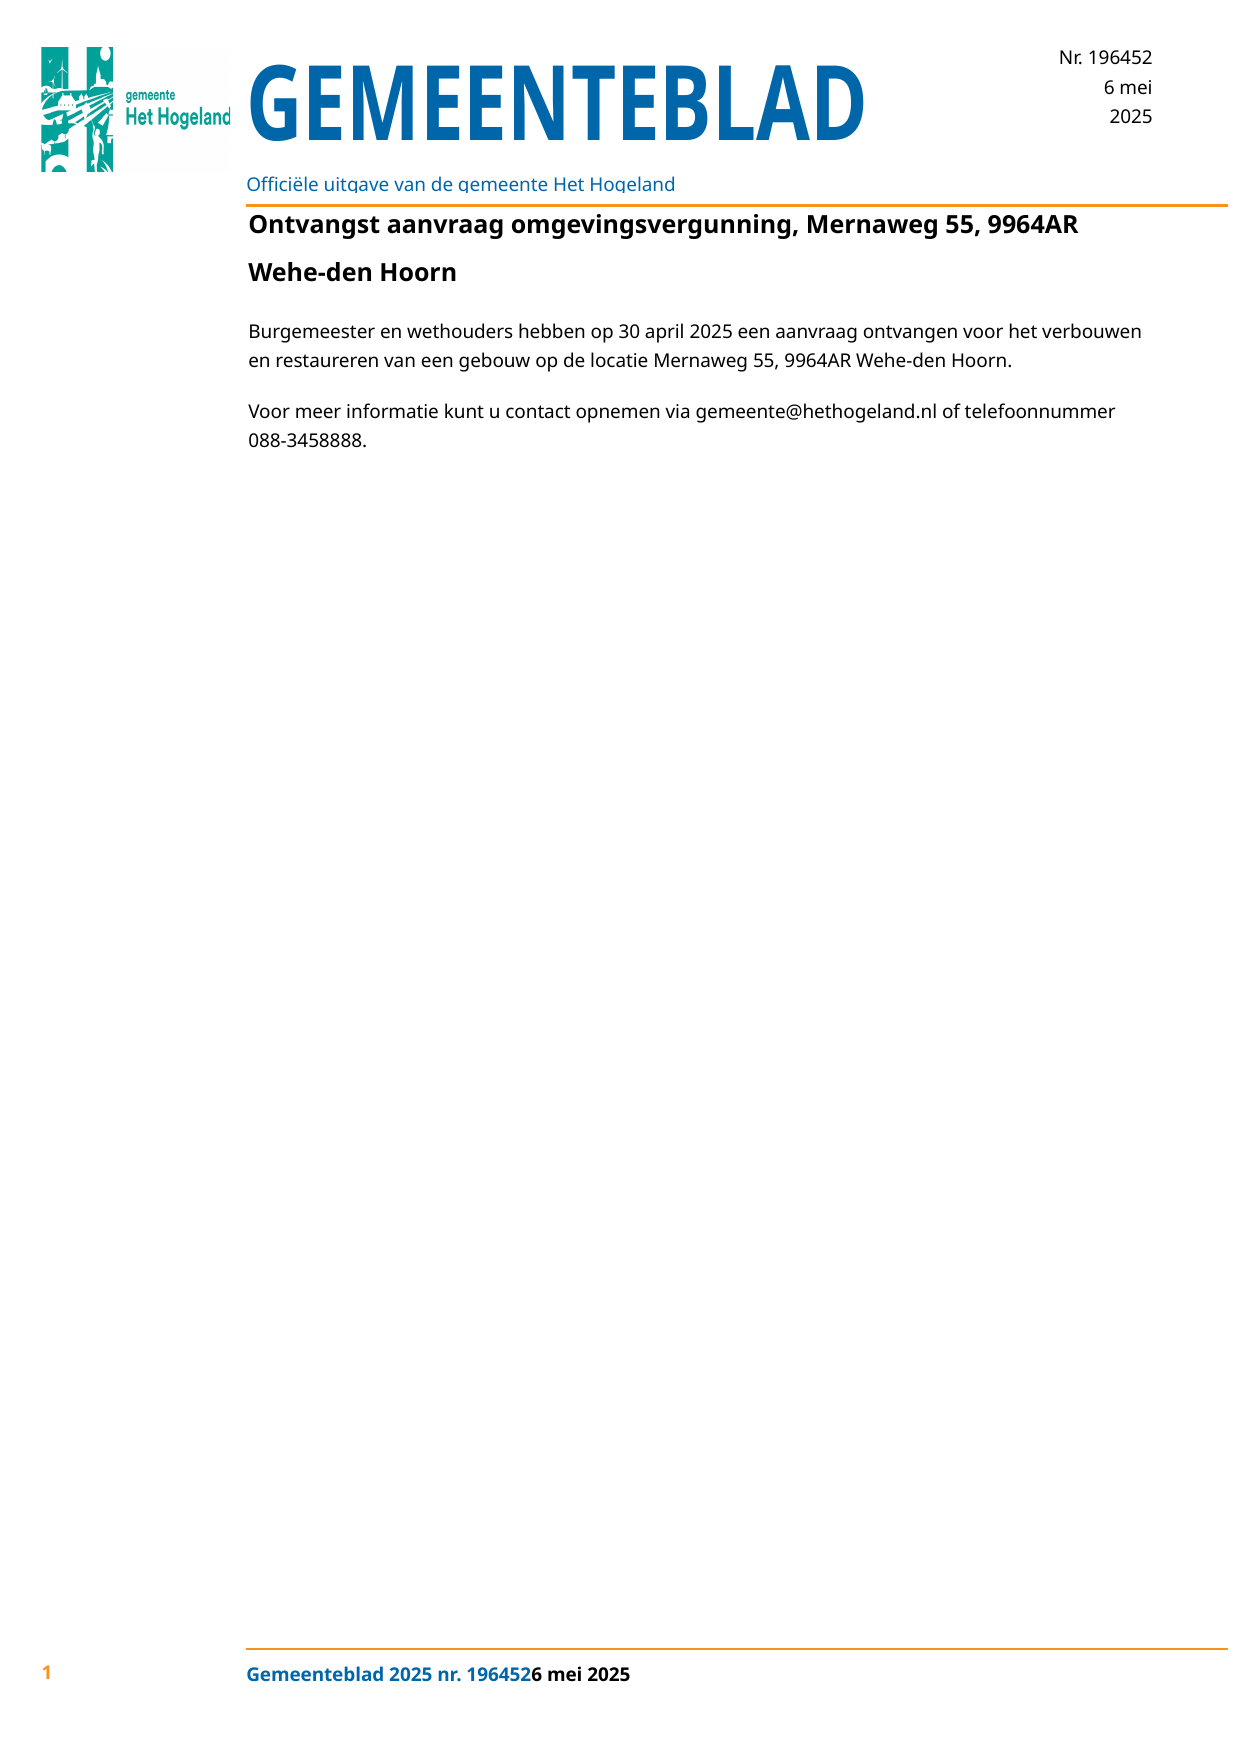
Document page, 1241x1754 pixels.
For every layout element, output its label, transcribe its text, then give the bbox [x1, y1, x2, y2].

text Ontvangst aanvraag omgevingsvergunning, Mernaweg 55, 9964AR Wehe-den Hoorn [248, 207, 1152, 288]
text Voor meer informatie kunt u contact opnemen via gemeente@hethogeland.nl of telefoonnummer 088-3458888. [248, 398, 1152, 453]
text Burgemeester en wethouders hebben op 30 april 2025 een aanvraag ontvangen voor het verbouwen en restaureren van een gebouw op de locatie Mernaweg 55, 9964AR Wehe-den Hoorn. [248, 318, 1152, 373]
picture [41, 47, 231, 172]
